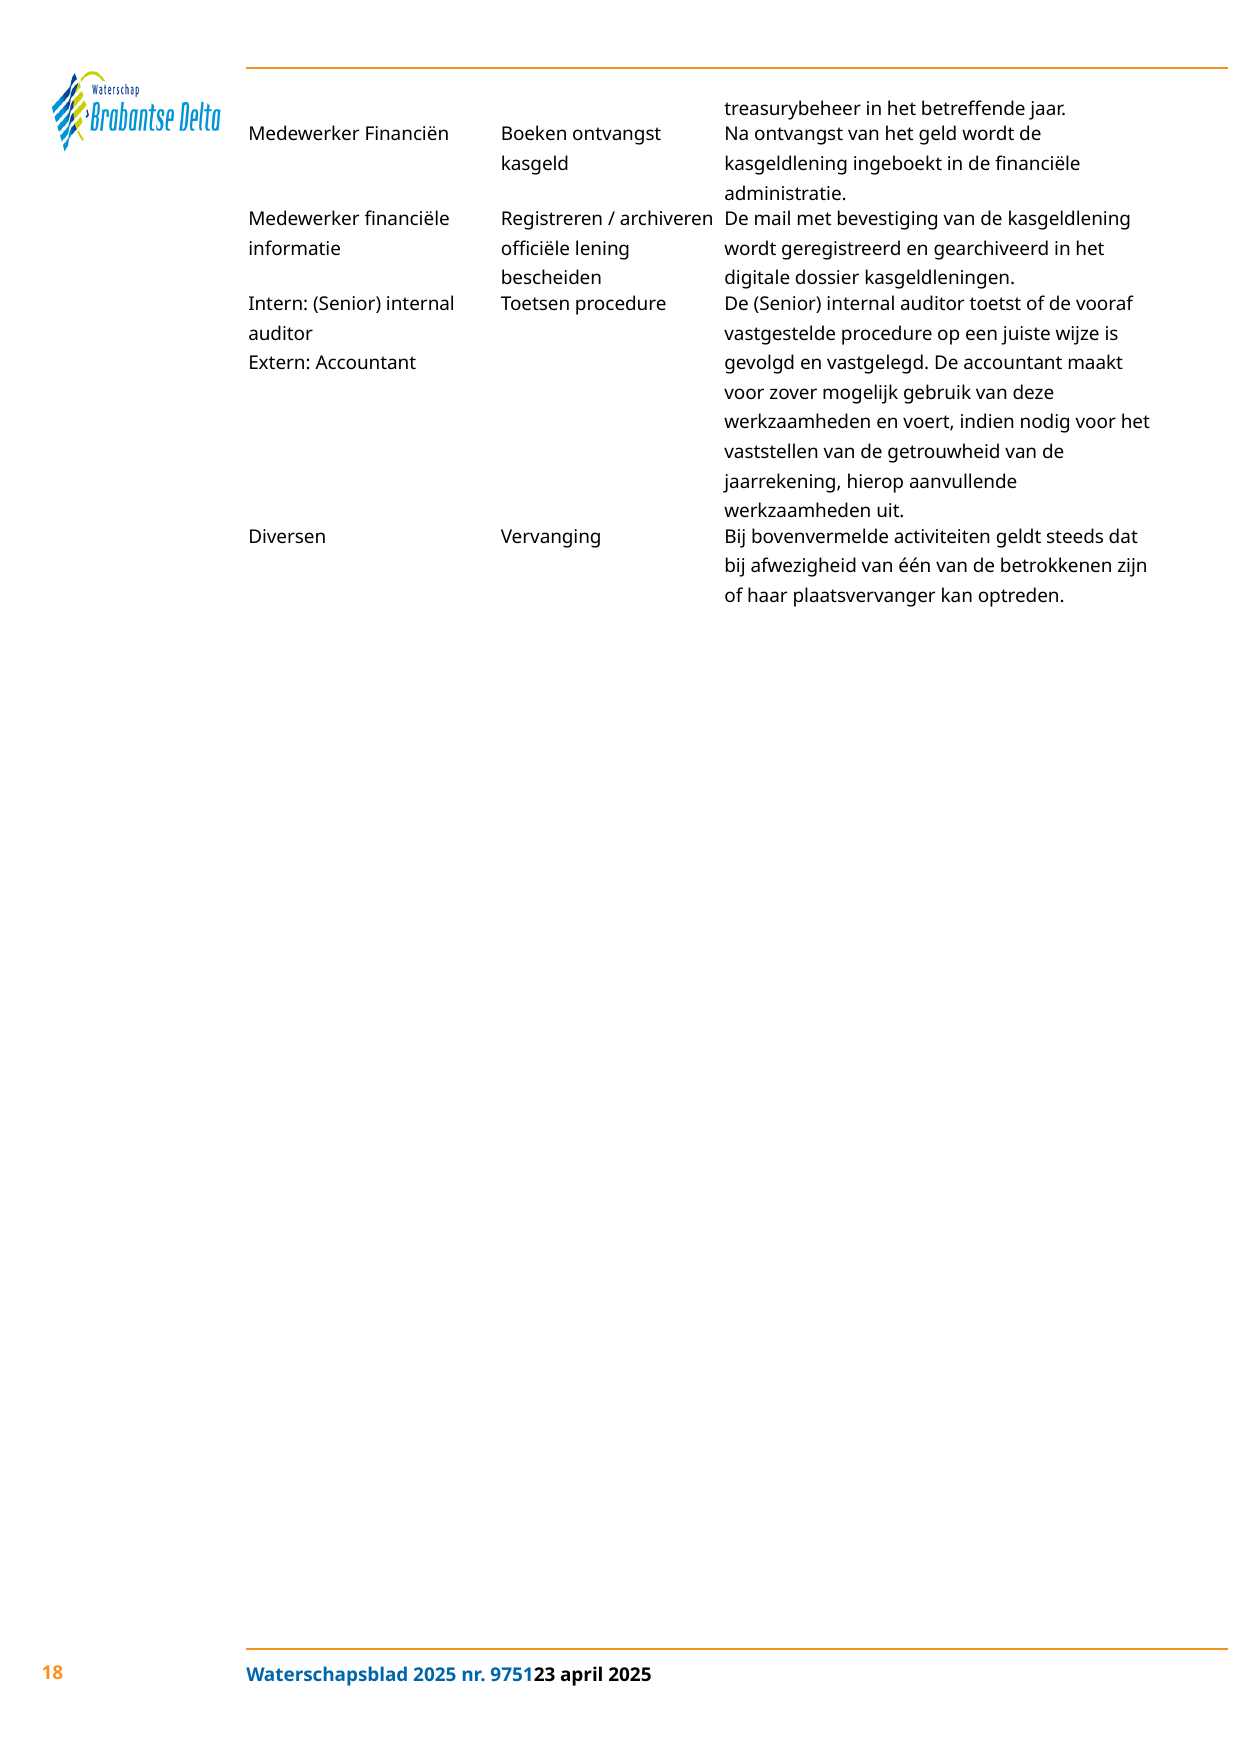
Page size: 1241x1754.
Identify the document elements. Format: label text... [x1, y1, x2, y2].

table_cell Vervanging [501, 523, 724, 608]
table_cell Medewerker Financiën [248, 121, 501, 205]
picture [41, 47, 231, 172]
table_cell [501, 95, 724, 121]
table_cell De (Senior) internal auditor toetst of de vooraf vastgestelde procedure op een juiste wijze is gevolgd en vastgelegd. De accountant maakt voor zover mogelijk gebruik van deze werkzaamheden en voert, indien nodig voor het vaststellen van de getrouwheid van de jaarrekening, hierop aanvullende werkzaamheden uit. [724, 290, 1152, 523]
table_cell De mail met bevestiging van de kasgeldlening wordt geregistreerd en gearchiveerd in het digitale dossier kasgeldleningen. [724, 205, 1152, 290]
table_cell Intern: (Senior) internal auditor Extern: Accountant [248, 290, 501, 523]
table_cell Toetsen procedure [501, 290, 724, 523]
table_cell Registreren / archiveren officiële lening bescheiden [501, 205, 724, 290]
table_cell Na ontvangst van het geld wordt de kasgeldlening ingeboekt in de financiële administratie. [724, 121, 1152, 205]
table_cell treasurybeheer in het betreffende jaar. [724, 95, 1152, 121]
table_cell [248, 95, 501, 121]
table_cell Medewerker financiële informatie [248, 205, 501, 290]
table_cell Boeken ontvangst kasgeld [501, 121, 724, 205]
table_cell Diversen [248, 523, 501, 608]
table_cell Bij bovenvermelde activiteiten geldt steeds dat bij afwezigheid van één van de betrokkenen zijn of haar plaatsvervanger kan optreden. [724, 523, 1152, 608]
